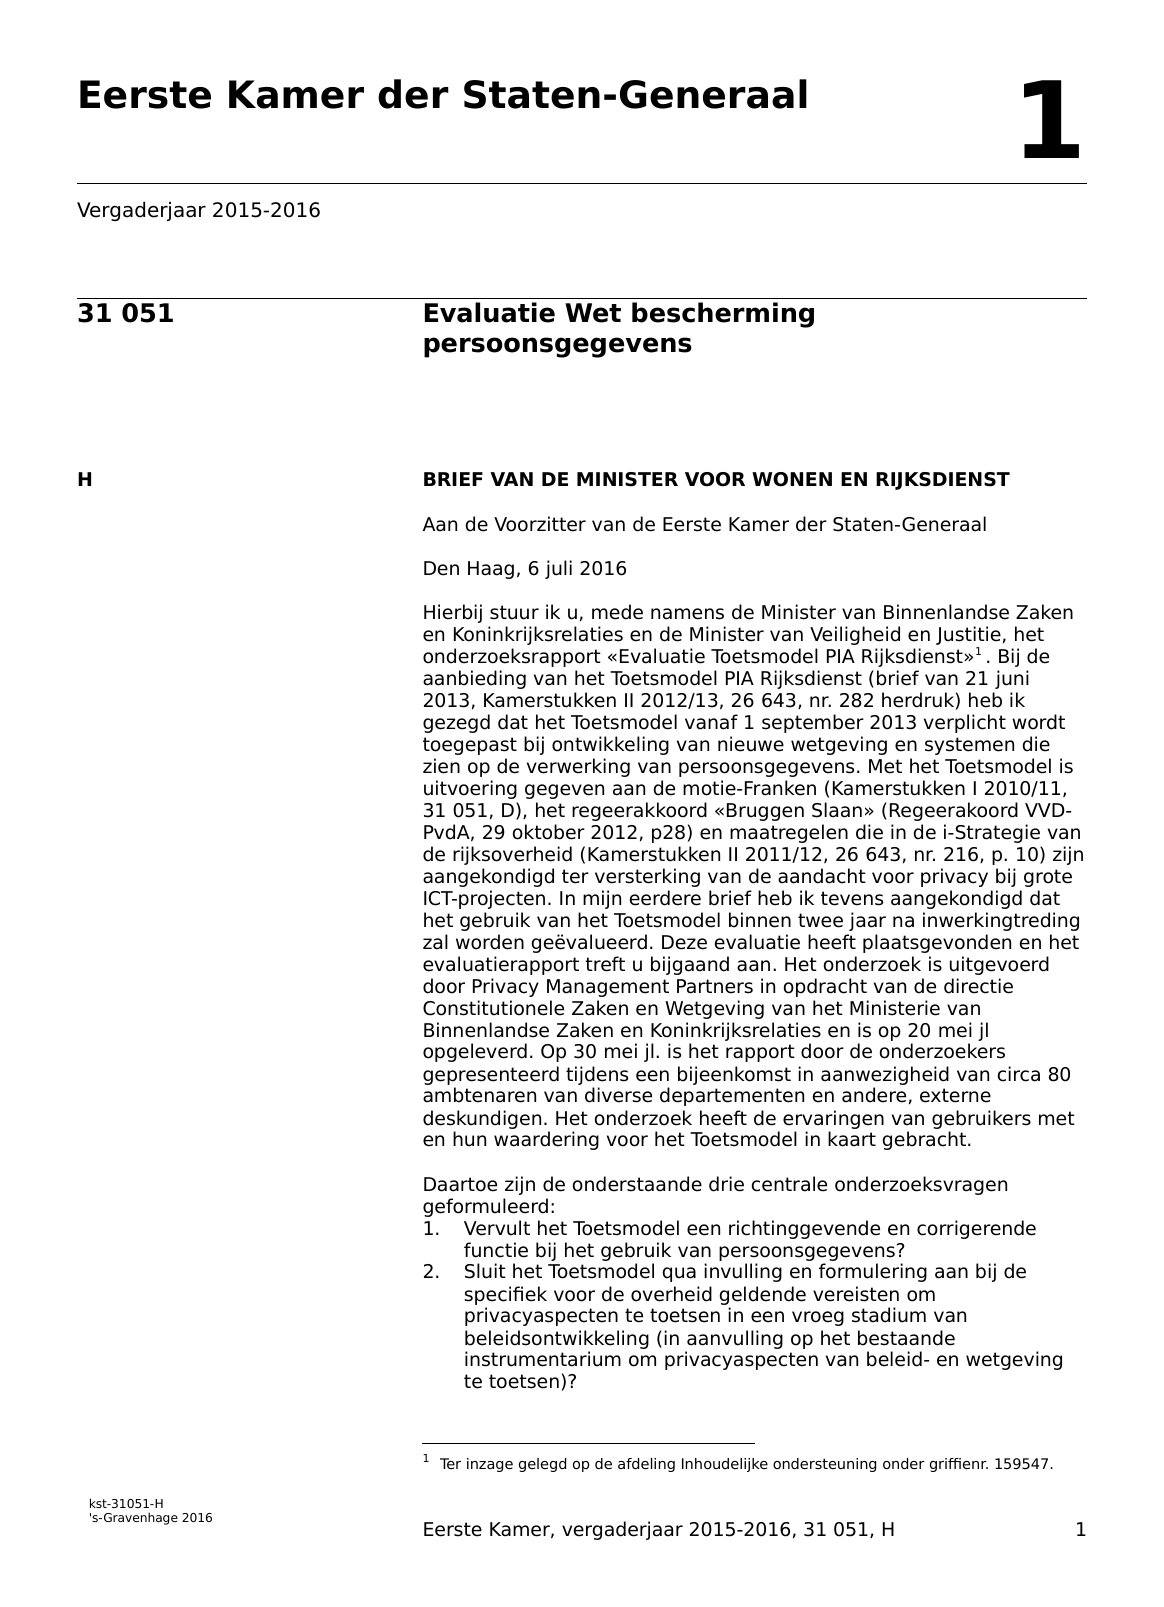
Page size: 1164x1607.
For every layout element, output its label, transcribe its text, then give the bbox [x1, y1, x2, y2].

text Daartoe zijn de onderstaande drie centrale onderzoeksvragen geformuleerd: [422, 1173, 1087, 1217]
table_header Eerste Kamer der Staten-Generaal [77, 59, 886, 183]
subtitle 31 051 Evaluatie Wet bescherming persoonsgegevens [77, 299, 1087, 358]
text 2. Sluit het Toetsmodel qua invulling en formulering aan bij de specifiek voor de overheid geldende vereisten om privacyaspecten te toetsen in een vroeg stadium van beleidsontwikkeling (in aanvulling op het bestaande instrumentarium om privacyaspecten van beleid- en wetgeving te toetsen)? [422, 1261, 1087, 1393]
text Hierbij stuur ik u, mede namens de Minister van Binnenlandse Zaken en Koninkrijksrelaties en de Minister van Veiligheid en Justitie, het onderzoeksrapport «Evaluatie Toetsmodel PIA Rijksdienst». Bij de aanbieding van het Toetsmodel PIA Rijksdienst (brief van 21 juni 2013, Kamerstukken II 2012/13, 26 643, nr. 282 herdruk) heb ik gezegd dat het Toetsmodel vanaf 1 september 2013 verplicht wordt toegepast bij ontwikkeling van nieuwe wetgeving en systemen die zien op de verwerking van persoonsgegevens. Met het Toetsmodel is uitvoering gegeven aan de motie-Franken (Kamerstukken I 2010/11, 31 051, D), het regeerakkoord «Bruggen Slaan» (Regeerakoord VVD-PvdA, 29 oktober 2012, p28) en maatregelen die in de i-Strategie van de rijksoverheid (Kamerstukken II 2011/12, 26 643, nr. 216, p. 10) zijn aangekondigd ter versterking van de aandacht voor privacy bij grote ICT-projecten. In mijn eerdere brief heb ik tevens aangekondigd dat het gebruik van het Toetsmodel binnen twee jaar na inwerkingtreding zal worden geëvalueerd. Deze evaluatie heeft plaatsgevonden en het evaluatierapport treft u bijgaand aan. Het onderzoek is uitgevoerd door Privacy Management Partners in opdracht van de directie Constitutionele Zaken en Wetgeving van het Ministerie van Binnenlandse Zaken en Koninkrijksrelaties en is op 20 mei jl opgeleverd. Op 30 mei jl. is het rapport door de onderzoekers gepresenteerd tijdens een bijeenkomst in aanwezigheid van circa 80 ambtenaren van diverse departementen en andere, externe deskundigen. Het onderzoek heeft de ervaringen van gebruikers met en hun waardering voor het Toetsmodel in kaart gebracht. [422, 602, 1087, 1151]
text Den Haag, 6 juli 2016 [422, 558, 1087, 580]
text 1. Vervult het Toetsmodel een richtinggevende en corrigerende functie bij het gebruik van persoonsgegevens? [422, 1217, 1087, 1261]
text 's-Gravenhage 2016 [88, 1511, 323, 1525]
table_header 1 [886, 59, 1087, 183]
text Aan de Voorzitter van de Eerste Kamer der Staten-Generaal [422, 513, 1087, 536]
subtitle H BRIEF VAN DE MINISTER VOOR WONEN EN RIJKSDIENST [77, 469, 1087, 491]
table_cell Vergaderjaar 2015-2016 [77, 184, 1087, 298]
text kst-31051-H [88, 1497, 323, 1511]
text Ter inzage gelegd op de afdeling Inhoudelijke ondersteuning onder griffienr. 159547. [422, 1452, 1087, 1474]
